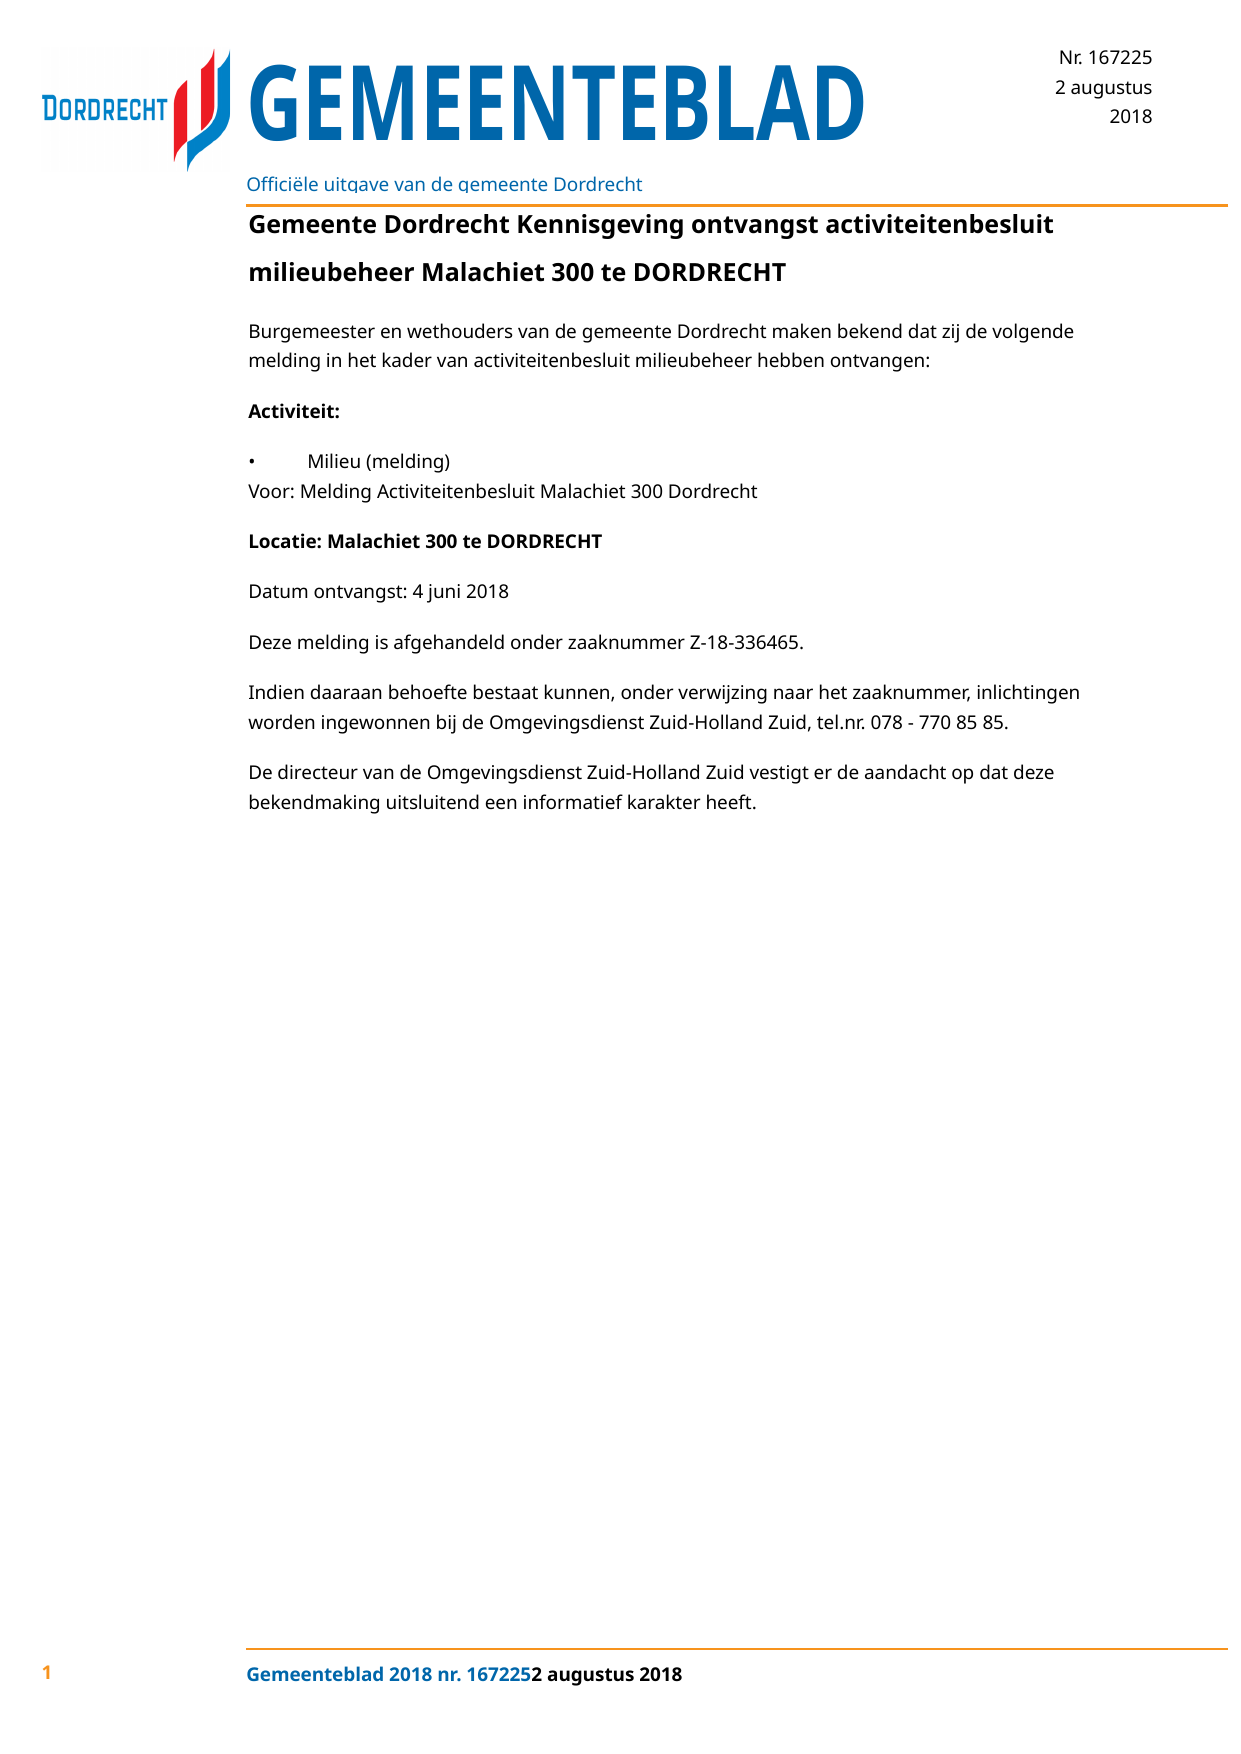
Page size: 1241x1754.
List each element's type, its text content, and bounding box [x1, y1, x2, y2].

text Burgemeester en wethouders van de gemeente Dordrecht maken bekend dat zij de volgende melding in het kader van activiteitenbesluit milieubeheer hebben ontvangen: [248, 318, 1152, 373]
text Voor: Melding Activiteitenbesluit Malachiet 300 Dordrecht [248, 478, 1152, 504]
picture [41, 47, 231, 172]
list Milieu (melding) [248, 448, 1152, 474]
text De directeur van de Omgevingsdienst Zuid-Holland Zuid vestigt er de aandacht op dat deze bekendmaking uitsluitend een informatief karakter heeft. [248, 759, 1152, 815]
text Gemeente Dordrecht Kennisgeving ontvangst activiteitenbesluit milieubeheer Malachiet 300 te DORDRECHT [248, 207, 1152, 288]
text Locatie: Malachiet 300 te DORDRECHT [248, 528, 1152, 554]
text Activiteit: [248, 398, 1152, 424]
text Deze melding is afgehandeld onder zaaknummer Z-18-336465. [248, 629, 1152, 655]
text Indien daaraan behoefte bestaat kunnen, onder verwijzing naar het zaaknummer, inlichtingen worden ingewonnen bij de Omgevingsdienst Zuid-Holland Zuid, tel.nr. 078 - 770 85 85. [248, 679, 1152, 735]
text Datum ontvangst: 4 juni 2018 [248, 579, 1152, 604]
